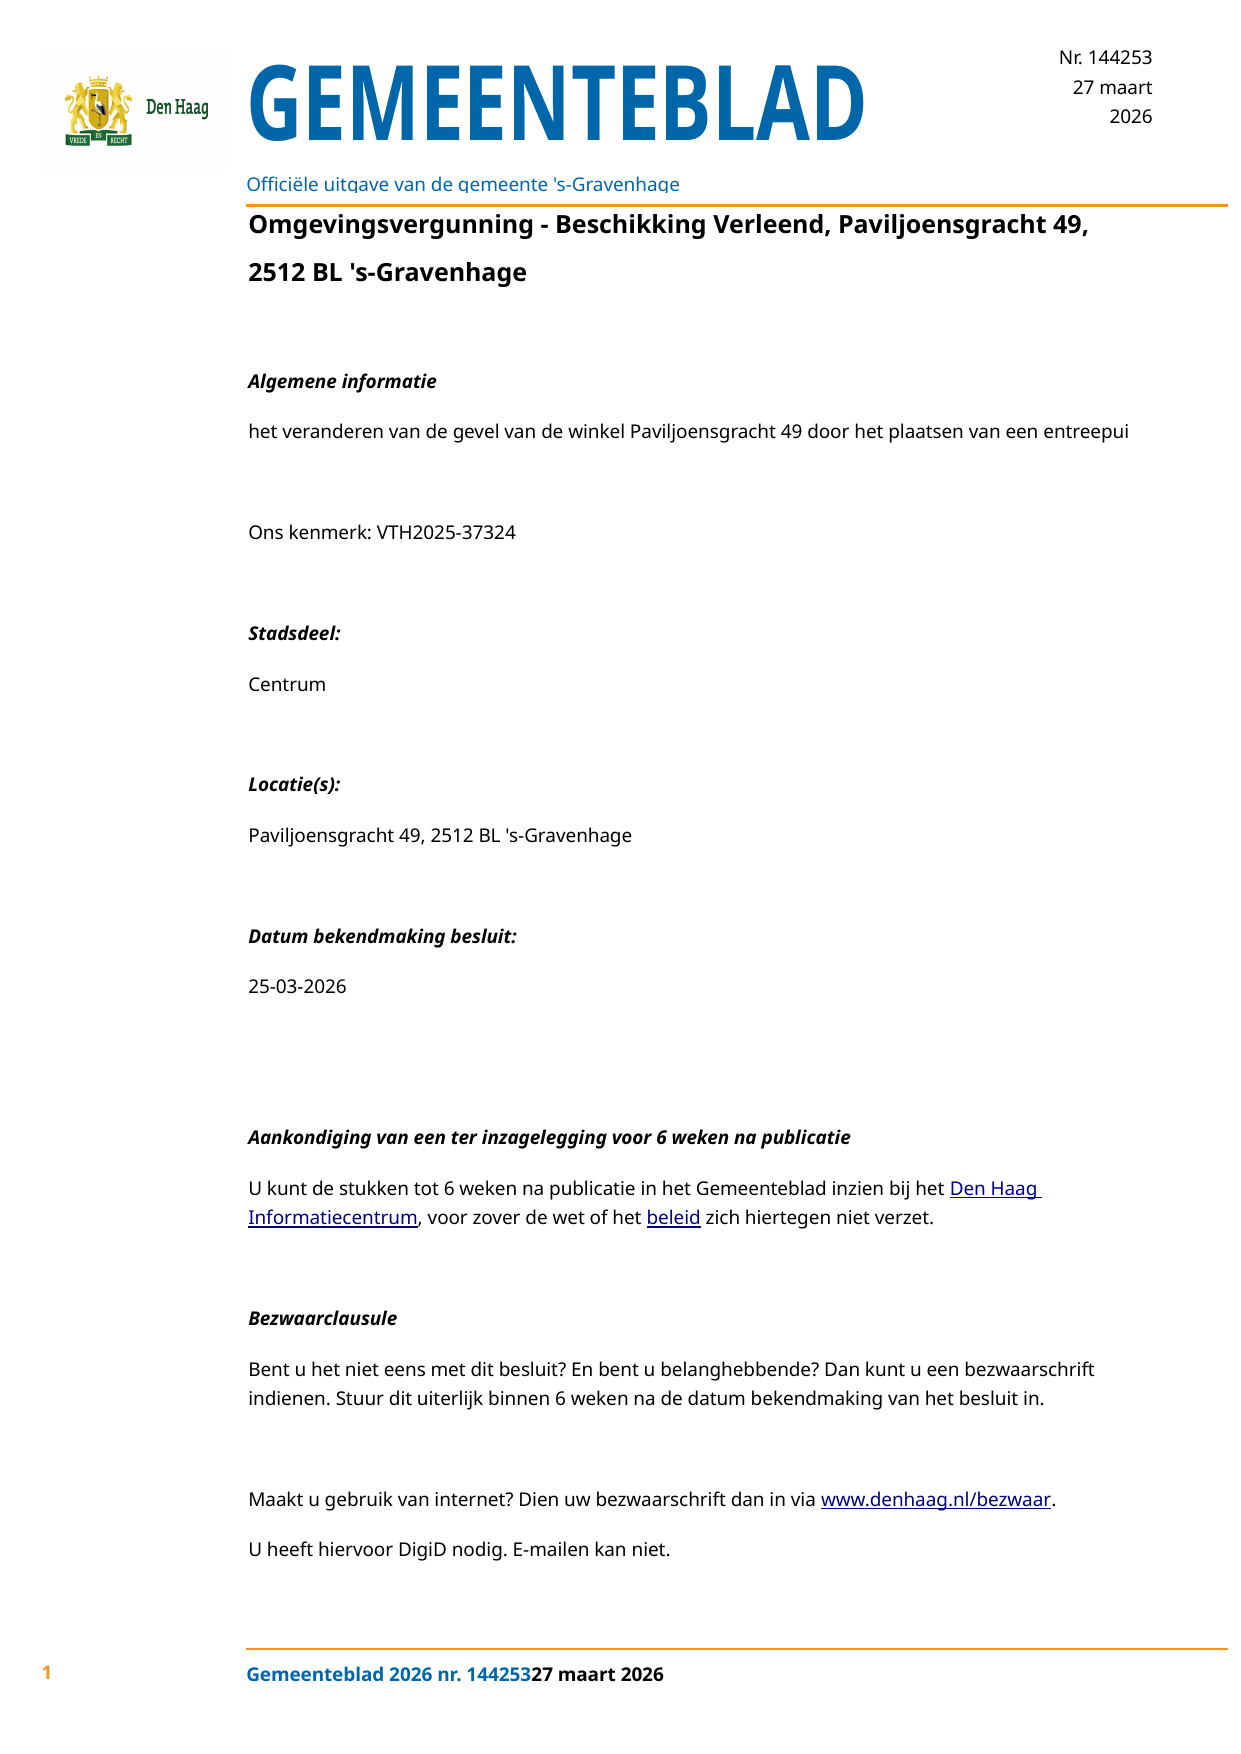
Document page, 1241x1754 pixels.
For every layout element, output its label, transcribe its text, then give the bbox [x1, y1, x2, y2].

text U heeft hiervoor DigiD nodig. E-mailen kan niet. [248, 1537, 1152, 1562]
text Paviljoensgracht 49, 2512 BL 's-Gravenhage [248, 822, 1152, 848]
text Algemene informatie [248, 368, 1152, 394]
text Omgevingsvergunning - Beschikking Verleend, Paviljoensgracht 49, 2512 BL 's-Gravenhage [248, 207, 1152, 288]
text Bezwaarclausule [248, 1305, 1152, 1331]
text Ons kenmerk: VTH2025-37324 [248, 519, 1152, 545]
text het veranderen van de gevel van de winkel Paviljoensgracht 49 door het plaatsen van een entreepui [248, 419, 1152, 444]
text U kunt de stukken tot 6 weken na publicatie in het Gemeenteblad inzien bij het Den Haag Informatiecentrum, voor zover de wet of het beleid zich hiertegen niet verzet. [248, 1175, 1152, 1230]
text Stadsdeel: [248, 620, 1152, 646]
text Datum bekendmaking besluit: [248, 923, 1152, 949]
picture [41, 47, 231, 172]
text Maakt u gebruik van internet? Dien uw bezwaarschrift dan in via www.denhaag.nl/bezwaar. [248, 1486, 1152, 1512]
text 25-03-2026 [248, 973, 1152, 999]
text Centrum [248, 671, 1152, 697]
text Locatie(s): [248, 772, 1152, 797]
text Bent u het niet eens met dit besluit? En bent u belanghebbende? Dan kunt u een bezwaarschrift indienen. Stuur dit uiterlijk binnen 6 weken na de datum bekendmaking van het besluit in. [248, 1356, 1152, 1411]
text Aankondiging van een ter inzagelegging voor 6 weken na publicatie [248, 1124, 1152, 1150]
